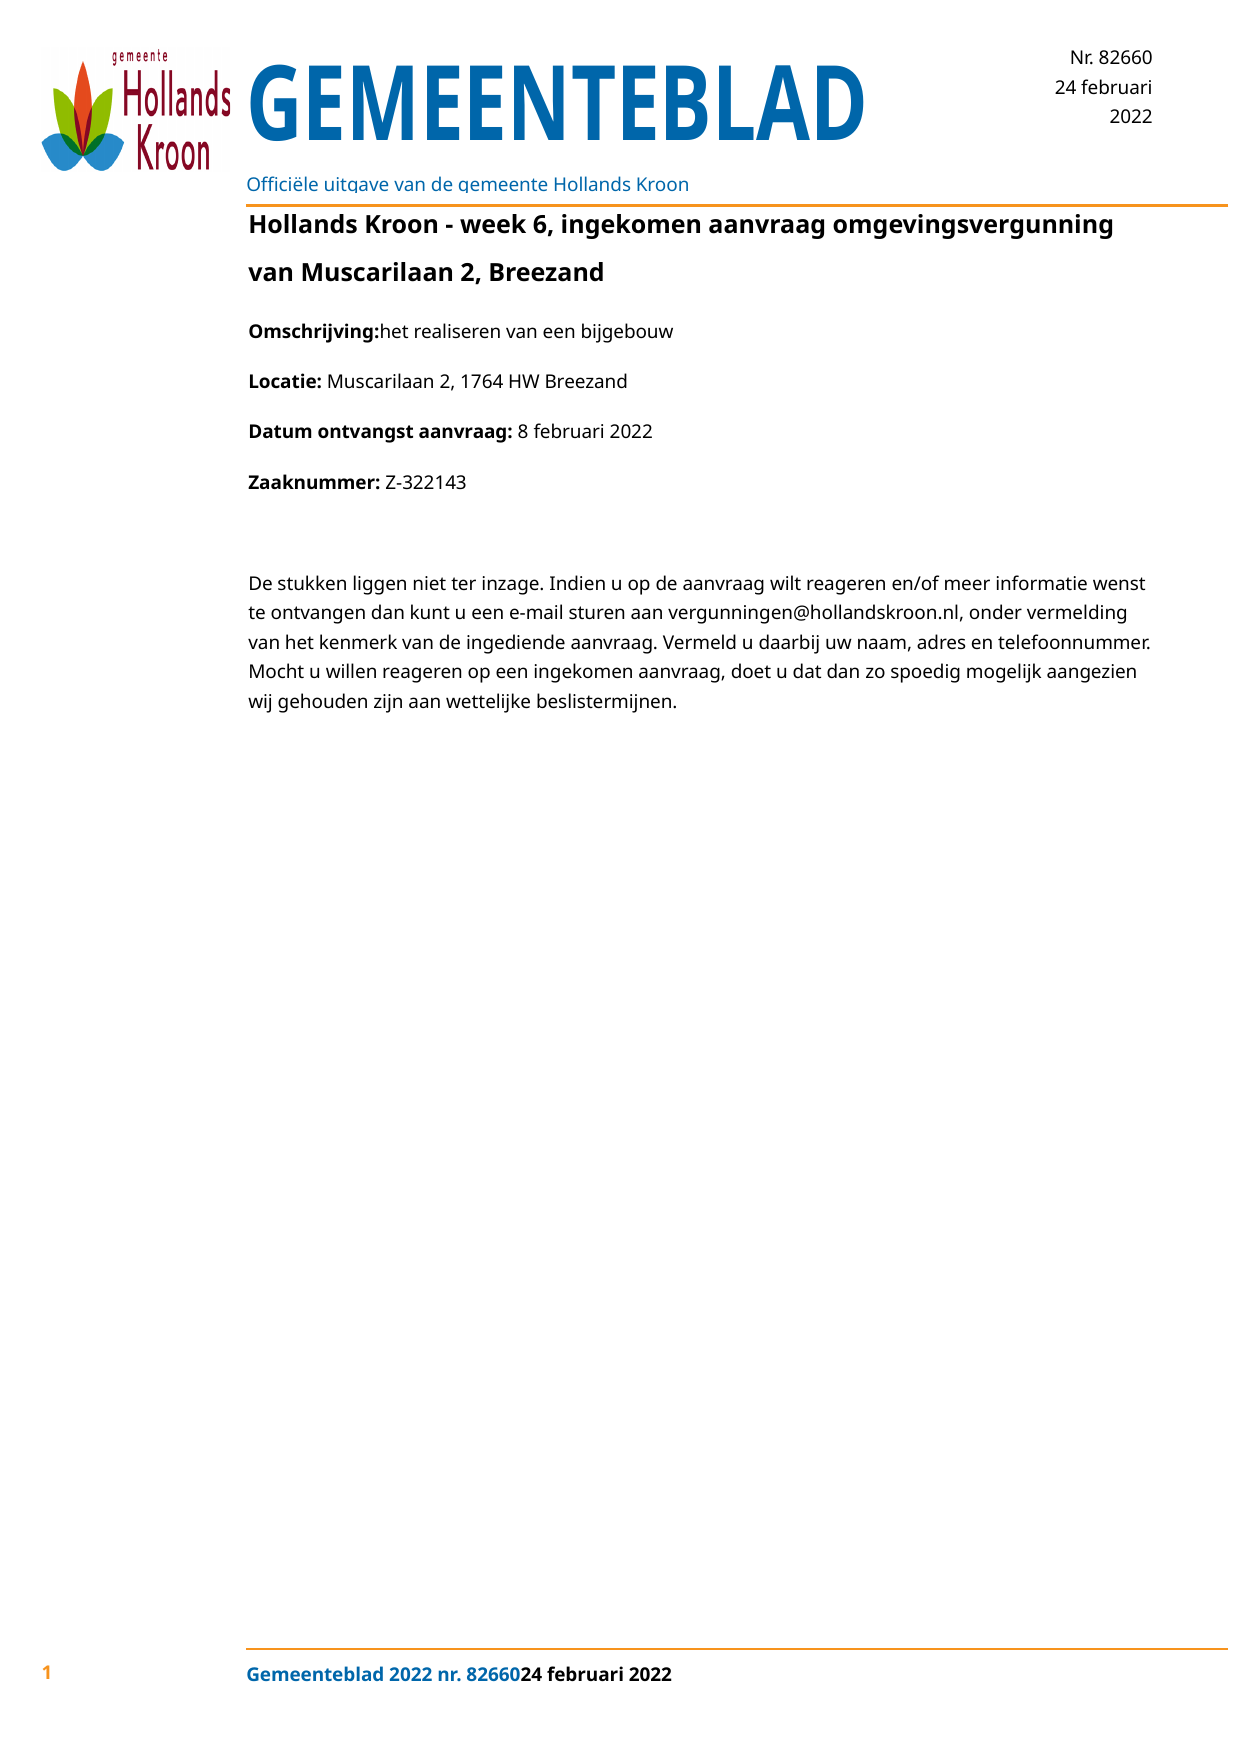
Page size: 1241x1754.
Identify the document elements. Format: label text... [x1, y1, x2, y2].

text Zaaknummer: Z-322143 [248, 469, 1152, 495]
picture [41, 47, 231, 172]
text Omschrijving:het realisere­n van een bijgebouw [248, 318, 1152, 344]
text Datum ontvangst aanvraag: 8 februari 2022 [248, 419, 1152, 444]
text De stukken liggen niet ter inzage. Indien u op de aanvraag wilt reageren en/of meer informatie wenst te ontvangen dan kunt u een e-mail sturen aan vergunningen@hollandskroon.nl, onder vermelding van het kenmerk van de ingediende aanvraag. Vermeld u daarbij uw naam, adres en telefoonnummer. Mocht u willen reageren op een ingekomen aanvraag, doet u dat dan zo spoedig mogelijk aangezien wij gehouden zijn aan wettelijke beslistermijnen. [248, 570, 1152, 714]
text Locatie: Muscarilaan 2, 1764 HW Breezand [248, 368, 1152, 394]
text Hollands Kroon - week 6, ingekomen aanvraag omgevingsvergunning van Muscarilaan 2, Breezand [248, 207, 1152, 288]
